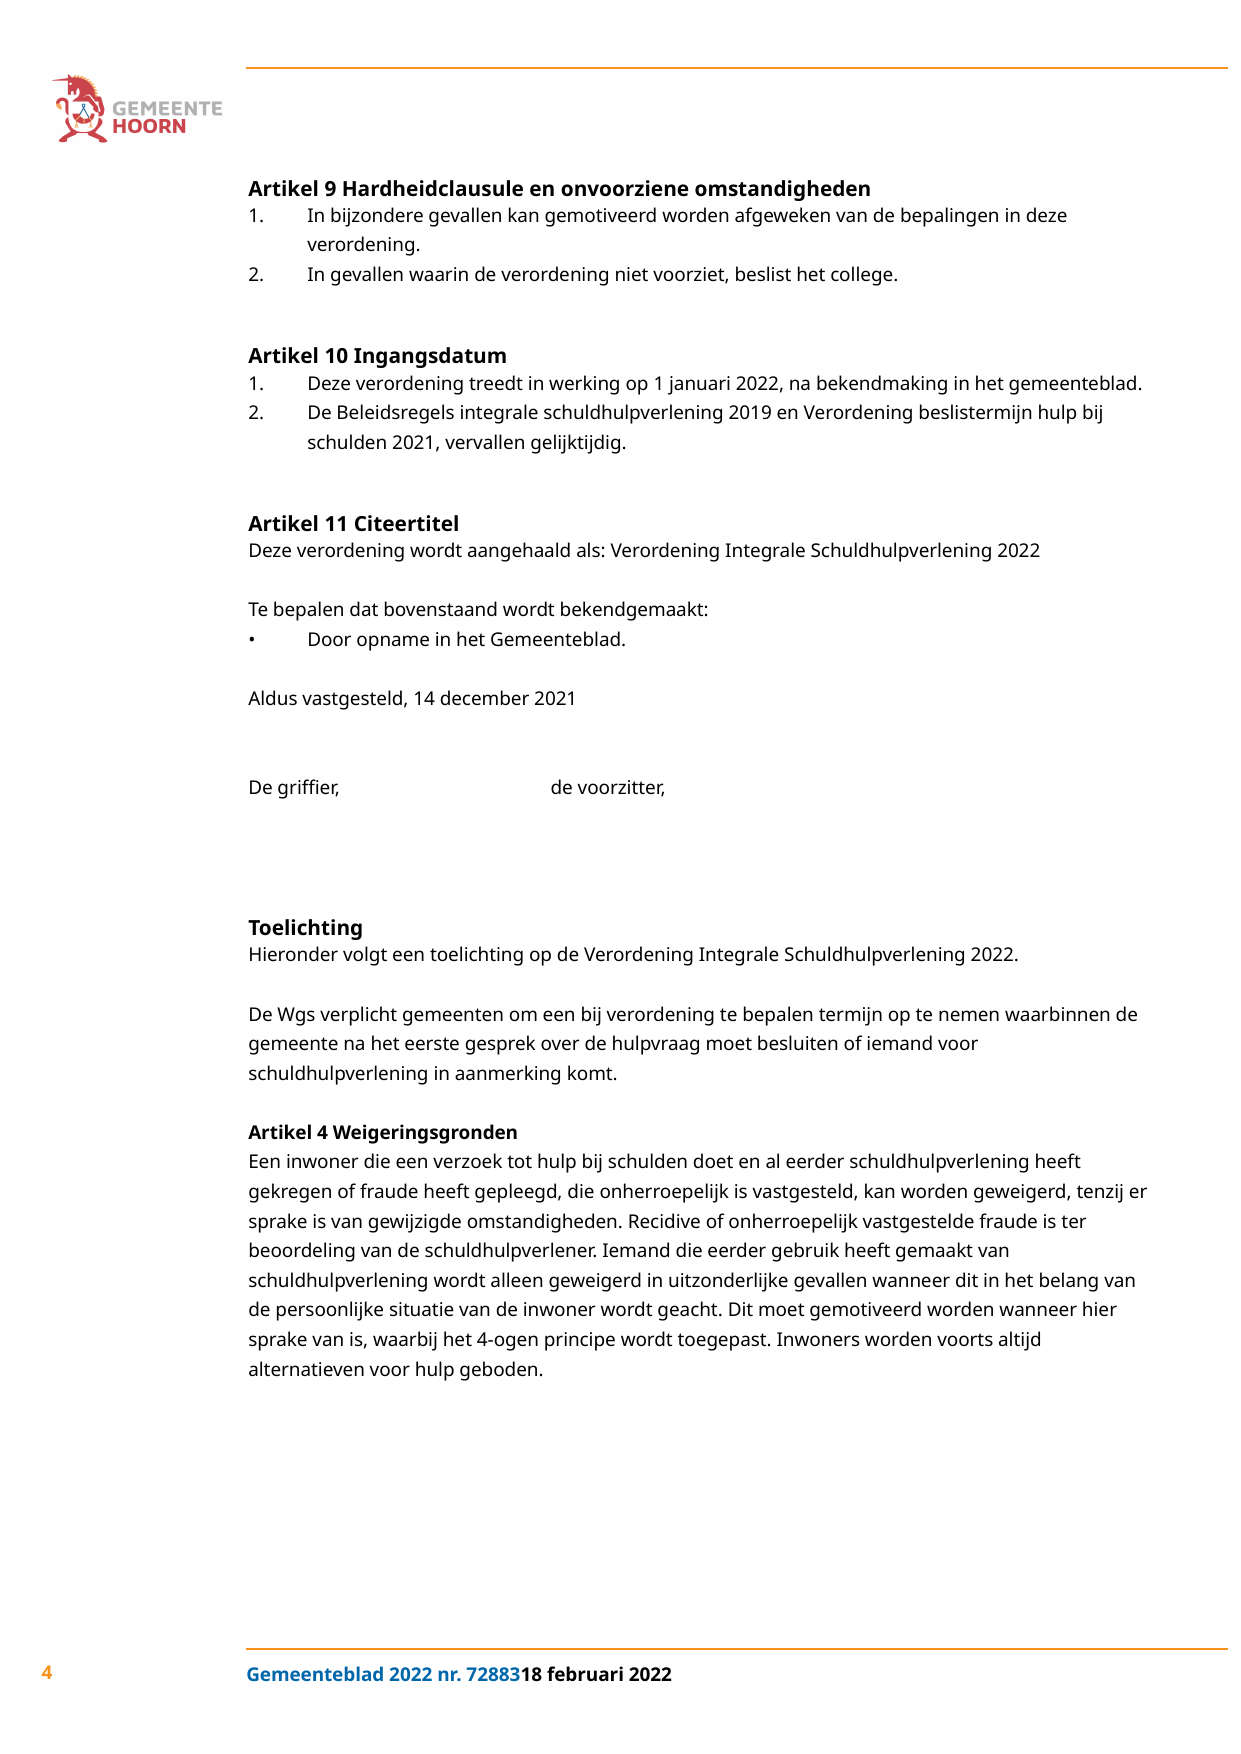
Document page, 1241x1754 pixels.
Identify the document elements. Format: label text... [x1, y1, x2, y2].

picture [41, 47, 231, 172]
list In gevallen waarin de verordening niet voorziet, beslist het college. [248, 261, 1152, 287]
text Artikel 10 Ingangsdatum [248, 341, 1152, 370]
text De Wgs verplicht gemeenten om een bij verordening te bepalen termijn op te nemen waarbinnen de gemeente na het eerste gesprek over de hulpvraag moet besluiten of iemand voor schuldhulpverlening in aanmerking komt. [248, 1001, 1152, 1086]
text Hieronder volgt een toelichting op de Verordening Integrale Schuldhulpverlening 2022. [248, 942, 1152, 967]
text Artikel 4 Weigeringsgronden [248, 1119, 1152, 1145]
text Deze verordening wordt aangehaald als: Verordening Integrale Schuldhulpverlening 2022 [248, 537, 1152, 563]
list Deze verordening treedt in werking op 1 januari 2022, na bekendmaking in het gemeenteblad. [248, 370, 1152, 395]
text Aldus vastgesteld, 14 december 2021 [248, 685, 1152, 711]
list In bijzondere gevallen kan gemotiveerd worden afgeweken van de bepalingen in deze verordening. [248, 202, 1152, 257]
text Artikel 11 Citeertitel [248, 509, 1152, 537]
text Te bepalen dat bovenstaand wordt bekendgemaakt: [248, 596, 1152, 622]
text Toelichting [248, 913, 1152, 942]
text De griffier, de voorzitter, [248, 774, 1152, 800]
text Een inwoner die een verzoek tot hulp bij schulden doet en al eerder schuldhulpverlening heeft gekregen of fraude heeft gepleegd, die onherroepelijk is vastgesteld, kan worden geweigerd, tenzij er sprake is van gewijzigde omstandigheden. Recidive of onherroepelijk vastgestelde fraude is ter beoordeling van de schuldhulpverlener. Iemand die eerder gebruik heeft gemaakt van schuldhulpverlening wordt alleen geweigerd in uitzonderlijke gevallen wanneer dit in het belang van de persoonlijke situatie van de inwoner wordt geacht. Dit moet gemotiveerd worden wanneer hier sprake van is, waarbij het 4-ogen principe wordt toegepast. Inwoners worden voorts altijd alternatieven voor hulp geboden. [248, 1149, 1152, 1381]
list De Beleidsregels integrale schuldhulpverlening 2019 en Verordening beslistermijn hulp bij schulden 2021, vervallen gelijktijdig. [248, 399, 1152, 454]
text Artikel 9 Hardheidclausule en onvoorziene omstandigheden [248, 174, 1152, 202]
list Door opname in het Gemeenteblad. [248, 626, 1152, 652]
